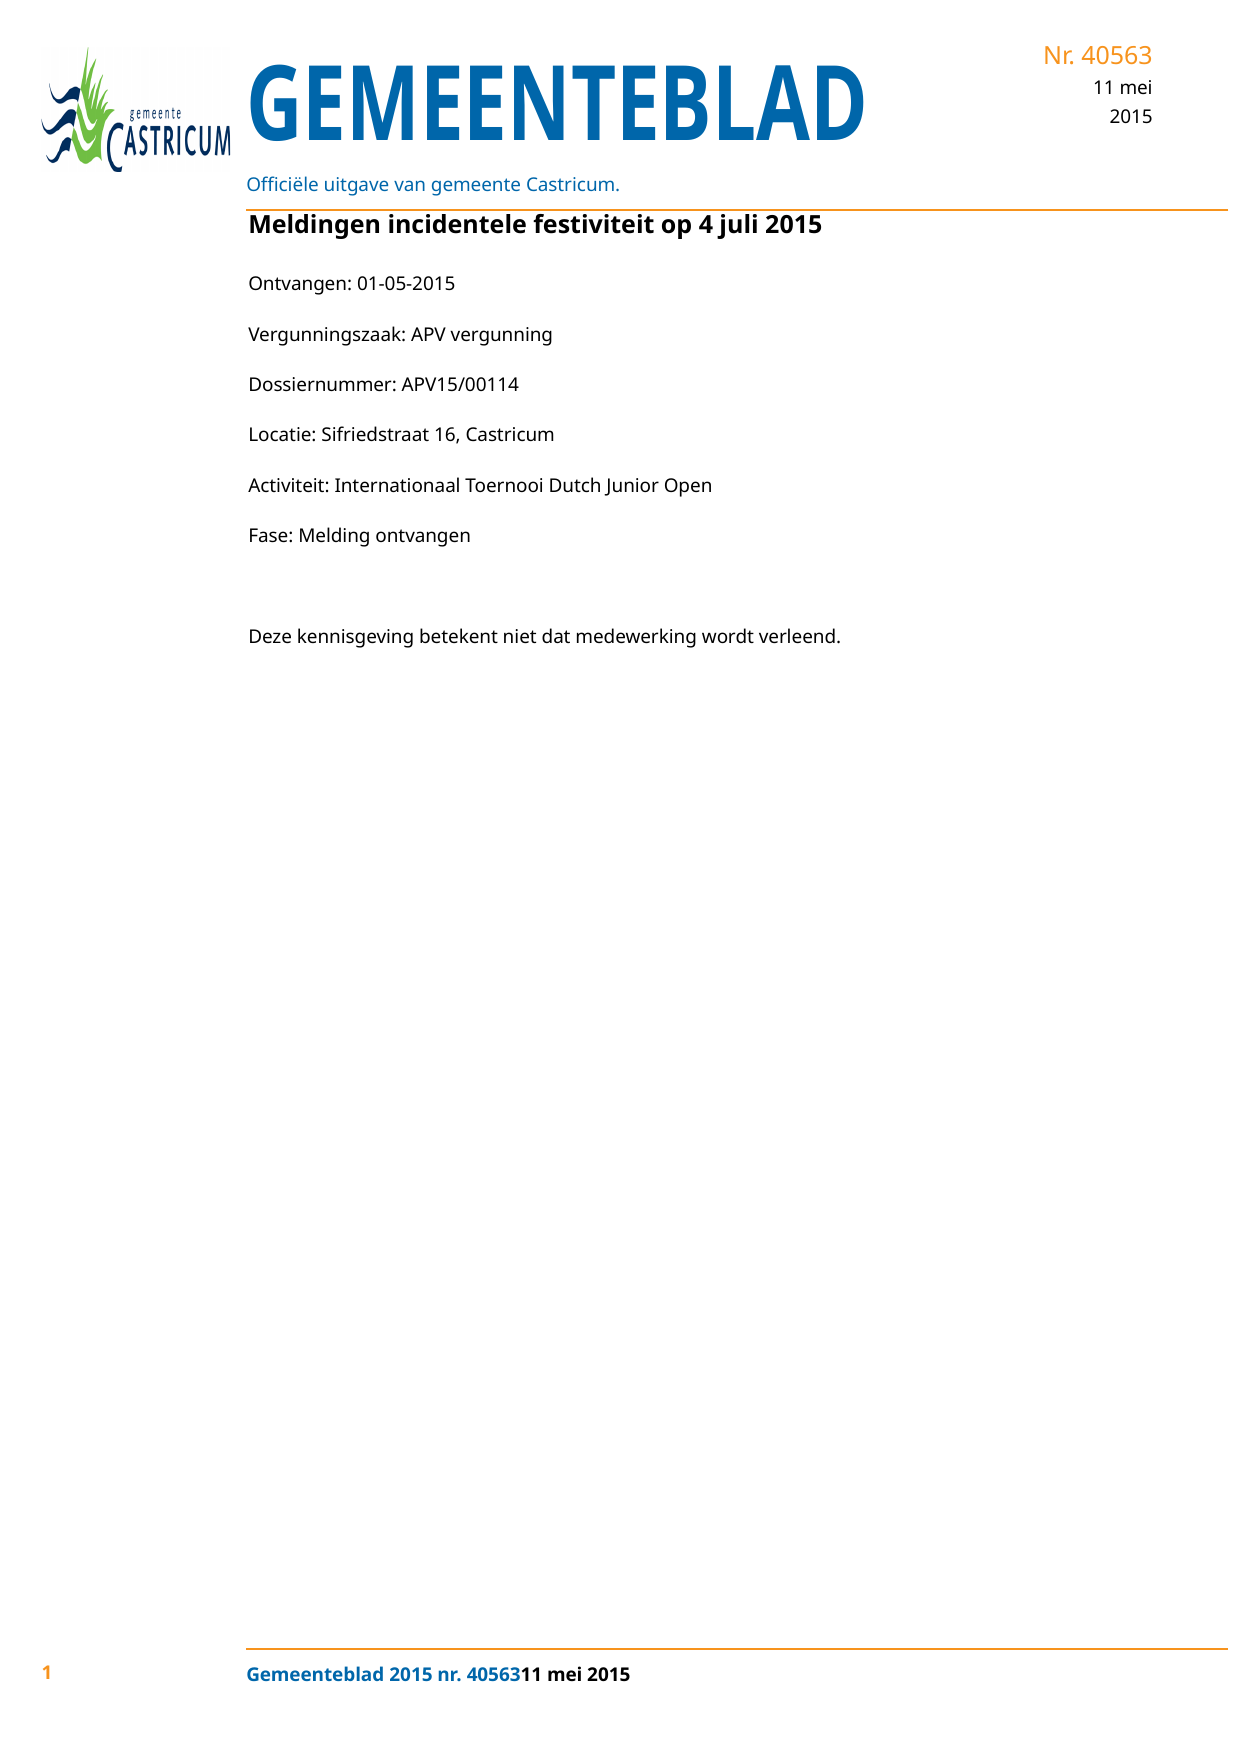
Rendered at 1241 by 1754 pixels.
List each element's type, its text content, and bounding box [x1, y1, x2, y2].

text Activiteit: Internationaal Toernooi Dutch Junior Open [248, 472, 1152, 498]
text Fase: Melding ontvangen [248, 522, 1152, 548]
picture [41, 47, 231, 172]
text Locatie: Sifriedstraat 16, Castricum [248, 422, 1152, 447]
text Meldingen incidentele festiviteit op 4 juli 2015 [248, 211, 1152, 241]
text Ontvangen: 01-05-2015 [248, 270, 1152, 296]
text Vergunningszaak: APV vergunning [248, 321, 1152, 346]
text Dossiernummer: APV15/00114 [248, 371, 1152, 397]
text Deze kennisgeving betekent niet dat medewerking wordt verleend. [248, 623, 1152, 649]
